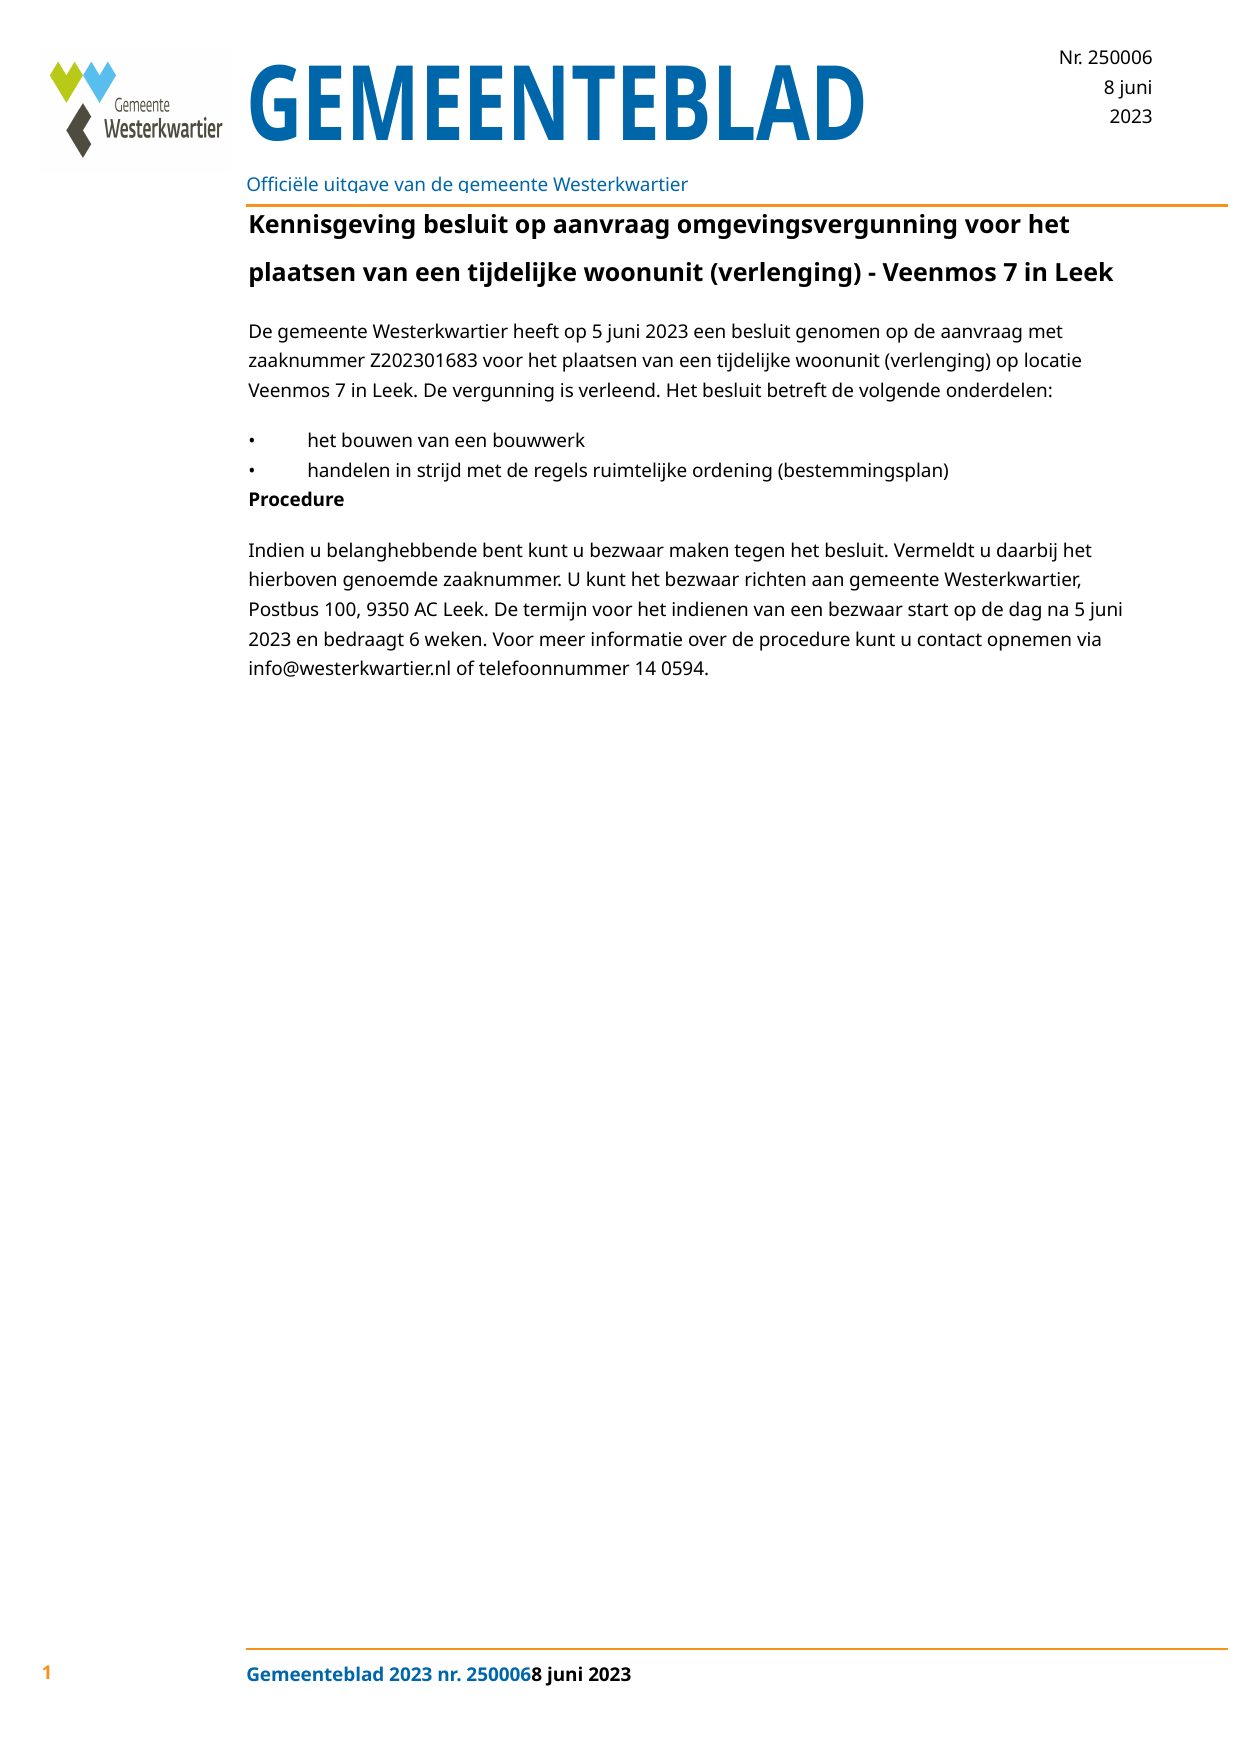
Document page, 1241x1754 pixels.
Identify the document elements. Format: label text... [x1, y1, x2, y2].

text De gemeente Westerkwartier heeft op 5 juni 2023 een besluit genomen op de aanvraag met zaaknummer Z202301683 voor het plaatsen van een tijdelijke woonunit (verlenging) op locatie Veenmos 7 in Leek. De vergunning is verleend. Het besluit betreft de volgende onderdelen: [248, 318, 1152, 403]
list het bouwen van een bouwwerk [248, 427, 1152, 453]
text Kennisgeving besluit op aanvraag omgevingsvergunning voor het plaatsen van een tijdelijke woonunit (verlenging) - Veenmos 7 in Leek [248, 207, 1152, 288]
text Procedure [248, 487, 1152, 512]
picture [41, 47, 231, 172]
list handelen in strijd met de regels ruimtelijke ordening (bestemmingsplan) [248, 457, 1152, 483]
text Indien u belanghebbende bent kunt u bezwaar maken tegen het besluit. Vermeldt u daarbij het hierboven genoemde zaaknummer. U kunt het bezwaar richten aan gemeente Westerkwartier, Postbus 100, 9350 AC Leek. De termijn voor het indienen van een bezwaar start op de dag na 5 juni 2023 en bedraagt 6 weken. Voor meer informatie over de procedure kunt u contact opnemen via info@westerkwartier.nl of telefoonnummer 14 0594. [248, 537, 1152, 681]
